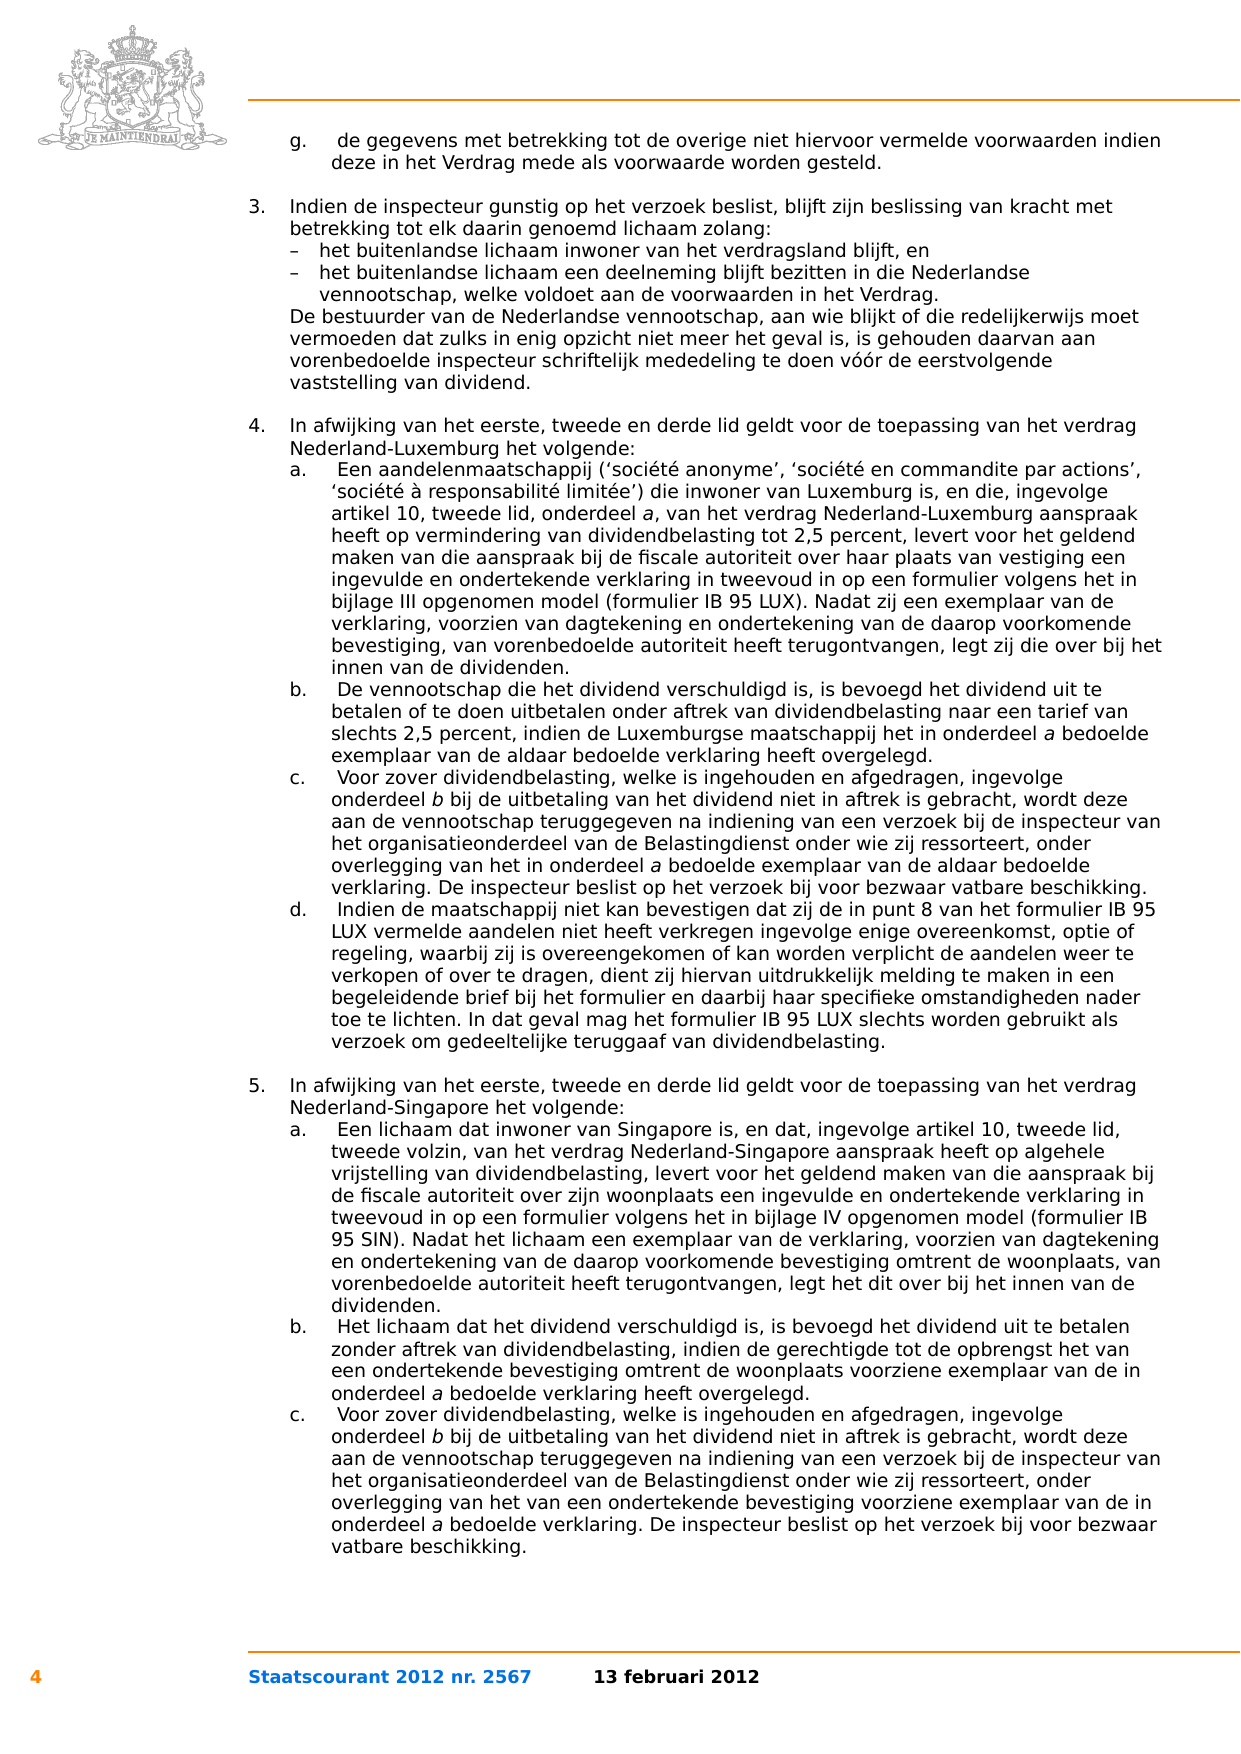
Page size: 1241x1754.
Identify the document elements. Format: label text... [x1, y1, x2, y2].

text g. de gegevens met betrekking tot de overige niet hiervoor vermelde voorwaarden indien deze in het Verdrag mede als voorwaarde worden gesteld. [289, 130, 1163, 174]
text 3. Indien de inspecteur gunstig op het verzoek beslist, blijft zijn beslissing van kracht met betrekking tot elk daarin genoemd lichaam zolang: [248, 196, 1163, 240]
text b. Het lichaam dat het dividend verschuldigd is, is bevoegd het dividend uit te betalen zonder aftrek van dividendbelasting, indien de gerechtigde tot de opbrengst het van een ondertekende bevestiging omtrent de woonplaats voorziene exemplaar van de in onderdeel a bedoelde verklaring heeft overgelegd. [289, 1316, 1163, 1404]
picture [38, 25, 227, 150]
text – het buitenlandse lichaam een deelneming blijft bezitten in die Nederlandse vennootschap, welke voldoet aan de voorwaarden in het Verdrag. [289, 262, 1163, 306]
text De bestuurder van de Nederlandse vennootschap, aan wie blijkt of die redelijkerwijs moet vermoeden dat zulks in enig opzicht niet meer het geval is, is gehouden daarvan aan vorenbedoelde inspecteur schriftelijk mededeling te doen vóór de eerstvolgende vaststelling van dividend. [289, 306, 1163, 393]
text c. Voor zover dividendbelasting, welke is ingehouden en afgedragen, ingevolge onderdeel b bij de uitbetaling van het dividend niet in aftrek is gebracht, wordt deze aan de vennootschap teruggegeven na indiening van een verzoek bij de inspecteur van het organisatieonderdeel van de Belastingdienst onder wie zij ressorteert, onder overlegging van het in onderdeel a bedoelde exemplaar van de aldaar bedoelde verklaring. De inspecteur beslist op het verzoek bij voor bezwaar vatbare beschikking. [289, 767, 1163, 899]
text a. Een aandelenmaatschappij (‘société anonyme’, ‘société en commandite par actions’, ‘société à responsabilité limitée’) die inwoner van Luxemburg is, en die, ingevolge artikel 10, tweede lid, onderdeel a, van het verdrag Nederland-Luxemburg aanspraak heeft op vermindering van dividendbelasting tot 2,5 percent, levert voor het geldend maken van die aanspraak bij de fiscale autoriteit over haar plaats van vestiging een ingevulde en ondertekende verklaring in tweevoud in op een formulier volgens het in bijlage III opgenomen model (formulier IB 95 LUX). Nadat zij een exemplaar van de verklaring, voorzien van dagtekening en ondertekening van de daarop voorkomende bevestiging, van vorenbedoelde autoriteit heeft terugontvangen, legt zij die over bij het innen van de dividenden. [289, 459, 1163, 679]
text c. Voor zover dividendbelasting, welke is ingehouden en afgedragen, ingevolge onderdeel b bij de uitbetaling van het dividend niet in aftrek is gebracht, wordt deze aan de vennootschap teruggegeven na indiening van een verzoek bij de inspecteur van het organisatieonderdeel van de Belastingdienst onder wie zij ressorteert, onder overlegging van het van een ondertekende bevestiging voorziene exemplaar van de in onderdeel a bedoelde verklaring. De inspecteur beslist op het verzoek bij voor bezwaar vatbare beschikking. [289, 1404, 1163, 1558]
text 4. In afwijking van het eerste, tweede en derde lid geldt voor de toepassing van het verdrag Nederland-Luxemburg het volgende: [248, 415, 1163, 459]
text a. Een lichaam dat inwoner van Singapore is, en dat, ingevolge artikel 10, tweede lid, tweede volzin, van het verdrag Nederland-Singapore aanspraak heeft op algehele vrijstelling van dividendbelasting, levert voor het geldend maken van die aanspraak bij de fiscale autoriteit over zijn woonplaats een ingevulde en ondertekende verklaring in tweevoud in op een formulier volgens het in bijlage IV opgenomen model (formulier IB 95 SIN). Nadat het lichaam een exemplaar van de verklaring, voorzien van dagtekening en ondertekening van de daarop voorkomende bevestiging omtrent de woonplaats, van vorenbedoelde autoriteit heeft terugontvangen, legt het dit over bij het innen van de dividenden. [289, 1119, 1163, 1316]
text 5. In afwijking van het eerste, tweede en derde lid geldt voor de toepassing van het verdrag Nederland-Singapore het volgende: [248, 1075, 1163, 1119]
text d. Indien de maatschappij niet kan bevestigen dat zij de in punt 8 van het formulier IB 95 LUX vermelde aandelen niet heeft verkregen ingevolge enige overeenkomst, optie of regeling, waarbij zij is overeengekomen of kan worden verplicht de aandelen weer te verkopen of over te dragen, dient zij hiervan uitdrukkelijk melding te maken in een begeleidende brief bij het formulier en daarbij haar specifieke omstandigheden nader toe te lichten. In dat geval mag het formulier IB 95 LUX slechts worden gebruikt als verzoek om gedeeltelijke teruggaaf van dividendbelasting. [289, 899, 1163, 1053]
text b. De vennootschap die het dividend verschuldigd is, is bevoegd het dividend uit te betalen of te doen uitbetalen onder aftrek van dividendbelasting naar een tarief van slechts 2,5 percent, indien de Luxemburgse maatschappij het in onderdeel a bedoelde exemplaar van de aldaar bedoelde verklaring heeft overgelegd. [289, 679, 1163, 767]
text – het buitenlandse lichaam inwoner van het verdragsland blijft, en [289, 240, 1163, 262]
